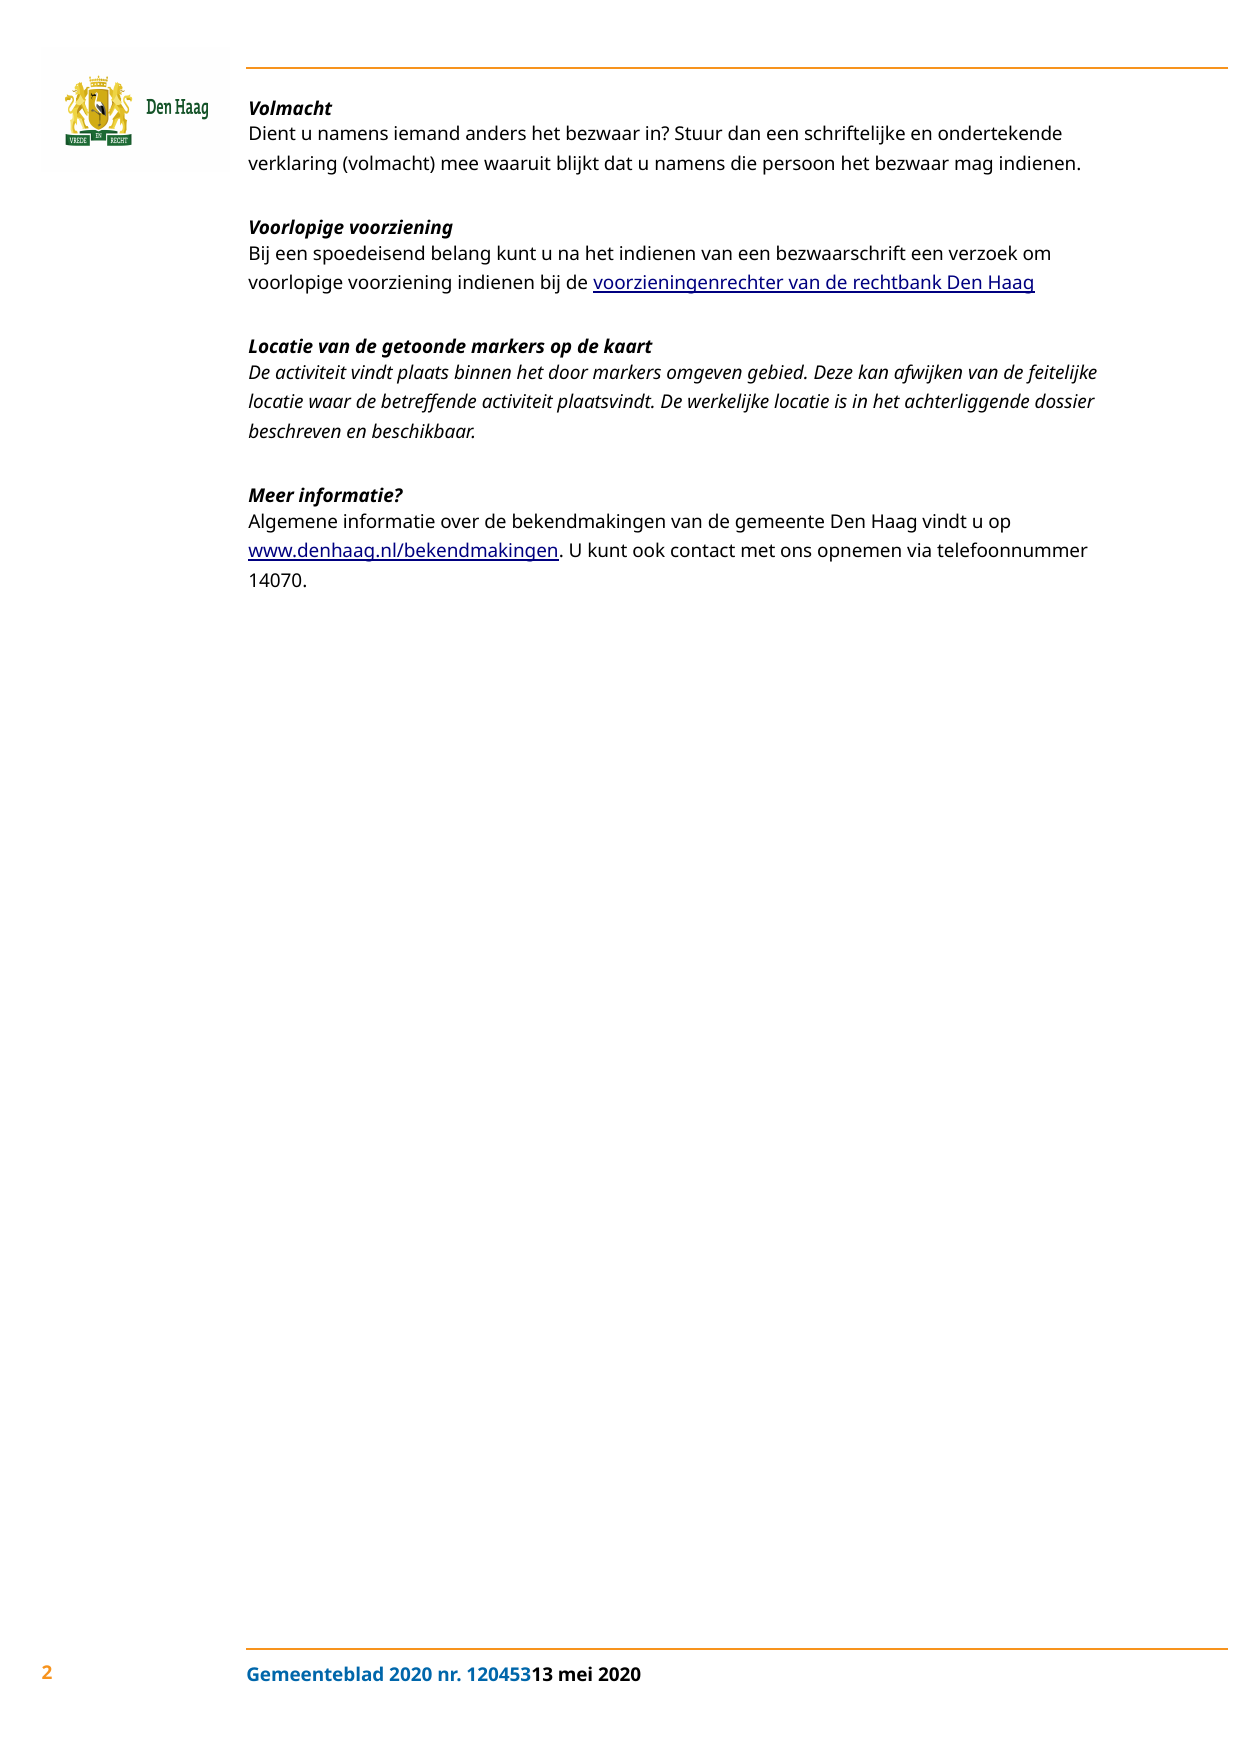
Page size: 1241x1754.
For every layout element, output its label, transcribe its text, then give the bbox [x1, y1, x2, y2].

text Volmacht [248, 95, 1152, 121]
text De activiteit vindt plaats binnen het door markers omgeven gebied. Deze kan afwijken van de feitelijke locatie waar de betreffende activiteit plaatsvindt. De werkelijke locatie is in het achterliggende dossier beschreven en beschikbaar. [248, 359, 1152, 444]
text Algemene informatie over de bekendmakingen van de gemeente Den Haag vindt u op www.denhaag.nl/bekendmakingen. U kunt ook contact met ons opnemen via telefoonnummer 14070. [248, 508, 1152, 593]
text Locatie van de getoonde markers op de kaart [248, 333, 1152, 359]
text Bij een spoedeisend belang kunt u na het indienen van een bezwaarschrift een verzoek om voorlopige voorziening indienen bij de voorzieningenrechter van de rechtbank Den Haag [248, 240, 1152, 295]
text Voorlopige voorziening [248, 214, 1152, 240]
text Dient u namens iemand anders het bezwaar in? Stuur dan een schriftelijke en ondertekende verklaring (volmacht) mee waaruit blijkt dat u namens die persoon het bezwaar mag indienen. [248, 121, 1152, 176]
picture [41, 47, 231, 172]
text Meer informatie? [248, 482, 1152, 508]
